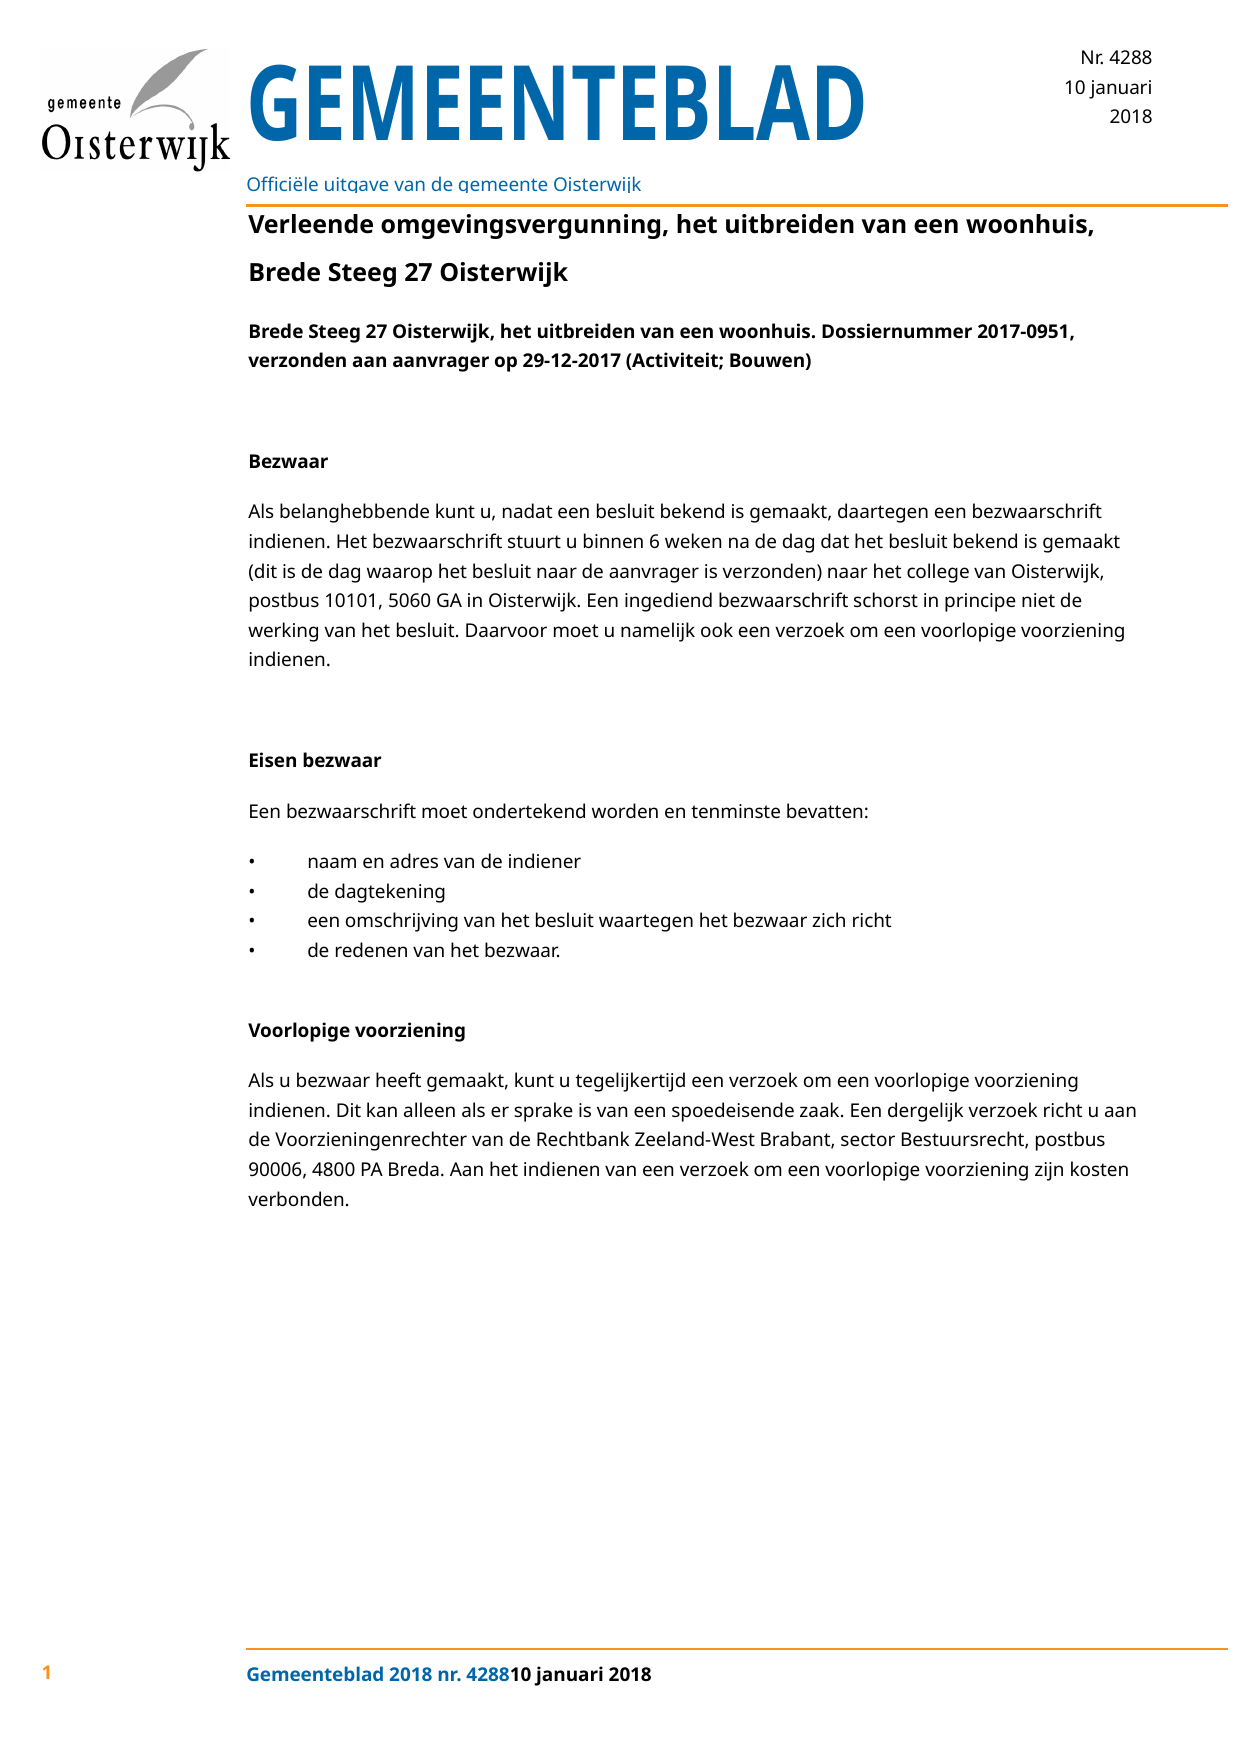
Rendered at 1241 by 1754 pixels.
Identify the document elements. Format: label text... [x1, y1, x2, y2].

text Bezwaar [248, 448, 1152, 474]
list de redenen van het bezwaar. [248, 937, 1152, 963]
text Als belanghebbende kunt u, nadat een besluit bekend is gemaakt, daartegen een bezwaarschrift indienen. Het bezwaarschrift stuurt u binnen 6 weken na de dag dat het besluit bekend is gemaakt (dit is de dag waarop het besluit naar de aanvrager is verzonden) naar het college van Oisterwijk, postbus 10101, 5060 GA in Oisterwijk. Een ingediend bezwaarschrift schorst in principe niet de werking van het besluit. Daarvoor moet u namelijk ook een verzoek om een voorlopige voorziening indienen. [248, 499, 1152, 672]
text Brede Steeg 27 Oisterwijk, het uitbreiden van een woonhuis. Dossiernummer 2017-0951, verzonden aan aanvrager op 29-12-2017 (Activiteit; Bouwen) [248, 318, 1152, 373]
text Voorlopige voorziening [248, 1017, 1152, 1043]
text Als u bezwaar heeft gemaakt, kunt u tegelijkertijd een verzoek om een voorlopige voorziening indienen. Dit kan alleen als er sprake is van een spoedeisende zaak. Een dergelijk verzoek richt u aan de Voorzieningenrechter van de Rechtbank Zeeland-West Brabant, sector Bestuursrecht, postbus 90006, 4800 PA Breda. Aan het indienen van een verzoek om een voorlopige voorziening zijn kosten verbonden. [248, 1067, 1152, 1212]
list naam en adres van de indiener [248, 848, 1152, 874]
list een omschrijving van het besluit waartegen het bezwaar zich richt [248, 907, 1152, 933]
text Een bezwaarschrift moet ondertekend worden en tenminste bevatten: [248, 798, 1152, 824]
text Eisen bezwaar [248, 747, 1152, 773]
list de dagtekening [248, 878, 1152, 904]
picture [41, 47, 231, 172]
text Verleende omgevingsvergunning, het uitbreiden van een woonhuis, Brede Steeg 27 Oisterwijk [248, 207, 1152, 288]
